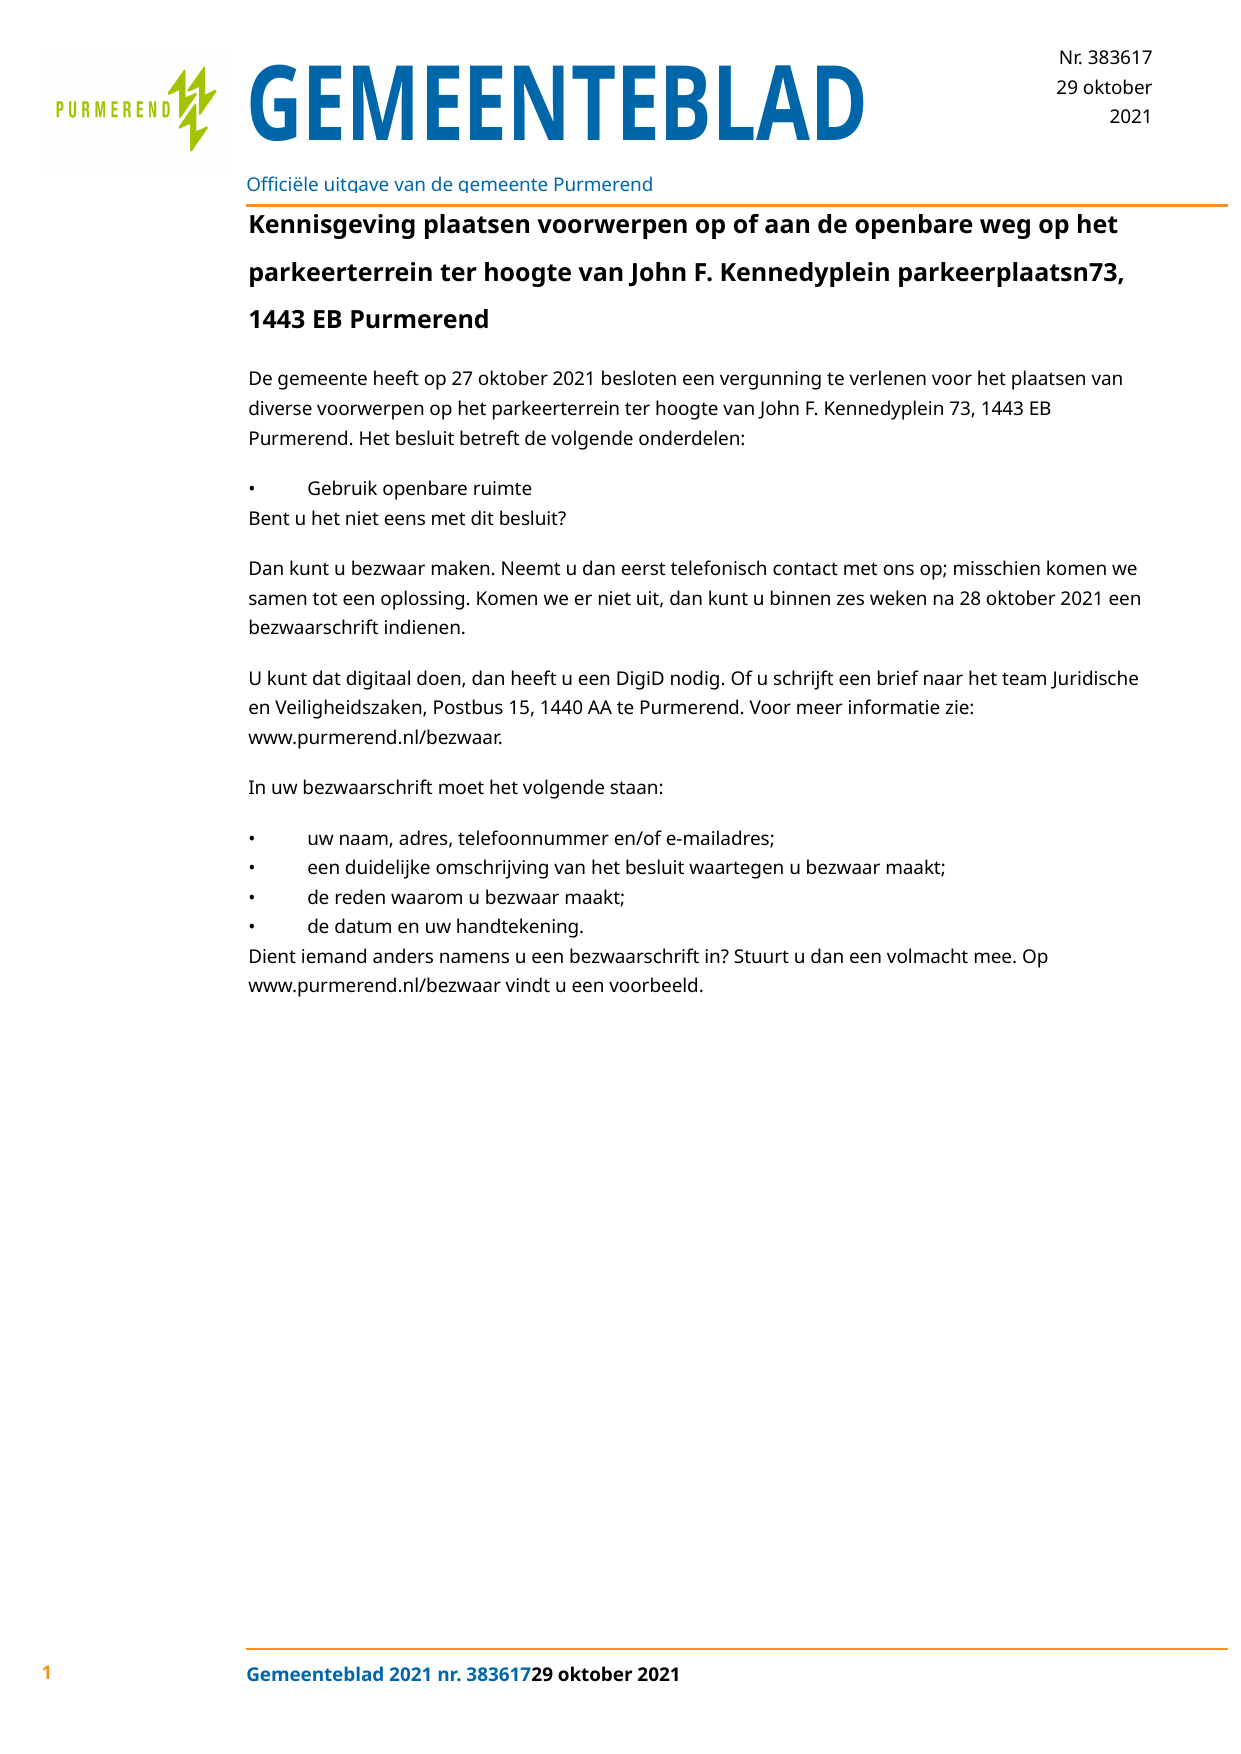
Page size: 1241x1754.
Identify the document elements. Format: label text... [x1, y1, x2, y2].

text Kennisgeving plaatsen voorwerpen op of aan de openbare weg op het parkeerterrein ter hoogte van John F. Kennedyplein parkeerplaatsn73, 1443 EB Purmerend [248, 207, 1152, 336]
text Bent u het niet eens met dit besluit? [248, 505, 1152, 530]
list de datum en uw handtekening. [248, 913, 1152, 939]
text Dient iemand anders namens u een bezwaarschrift in? Stuurt u dan een volmacht mee. Op www.purmerend.nl/bezwaar vindt u een voorbeeld. [248, 943, 1152, 998]
list uw naam, adres, telefoonnummer en/of e-mailadres; [248, 825, 1152, 850]
text Dan kunt u bezwaar maken. Neemt u dan eerst telefonisch contact met ons op; misschien komen we samen tot een oplossing. Komen we er niet uit, dan kunt u binnen zes weken na 28 oktober 2021 een bezwaarschrift indienen. [248, 555, 1152, 640]
list Gebruik openbare ruimte [248, 475, 1152, 501]
list een duidelijke omschrijving van het besluit waartegen u bezwaar maakt; [248, 854, 1152, 880]
text De gemeente heeft op 27 oktober 2021 besloten een vergunning te verlenen voor het plaatsen van diverse voorwerpen op het parkeerterrein ter hoogte van John F. Kennedyplein 73, 1443 EB Purmerend. Het besluit betreft de volgende onderdelen: [248, 366, 1152, 450]
text In uw bezwaarschrift moet het volgende staan: [248, 774, 1152, 800]
text U kunt dat digitaal doen, dan heeft u een DigiD nodig. Of u schrijft een brief naar het team Juridische en Veiligheidszaken, Postbus 15, 1440 AA te Purmerend. Voor meer informatie zie: www.purmerend.nl/bezwaar. [248, 665, 1152, 749]
picture [41, 47, 231, 172]
list de reden waarom u bezwaar maakt; [248, 884, 1152, 909]
